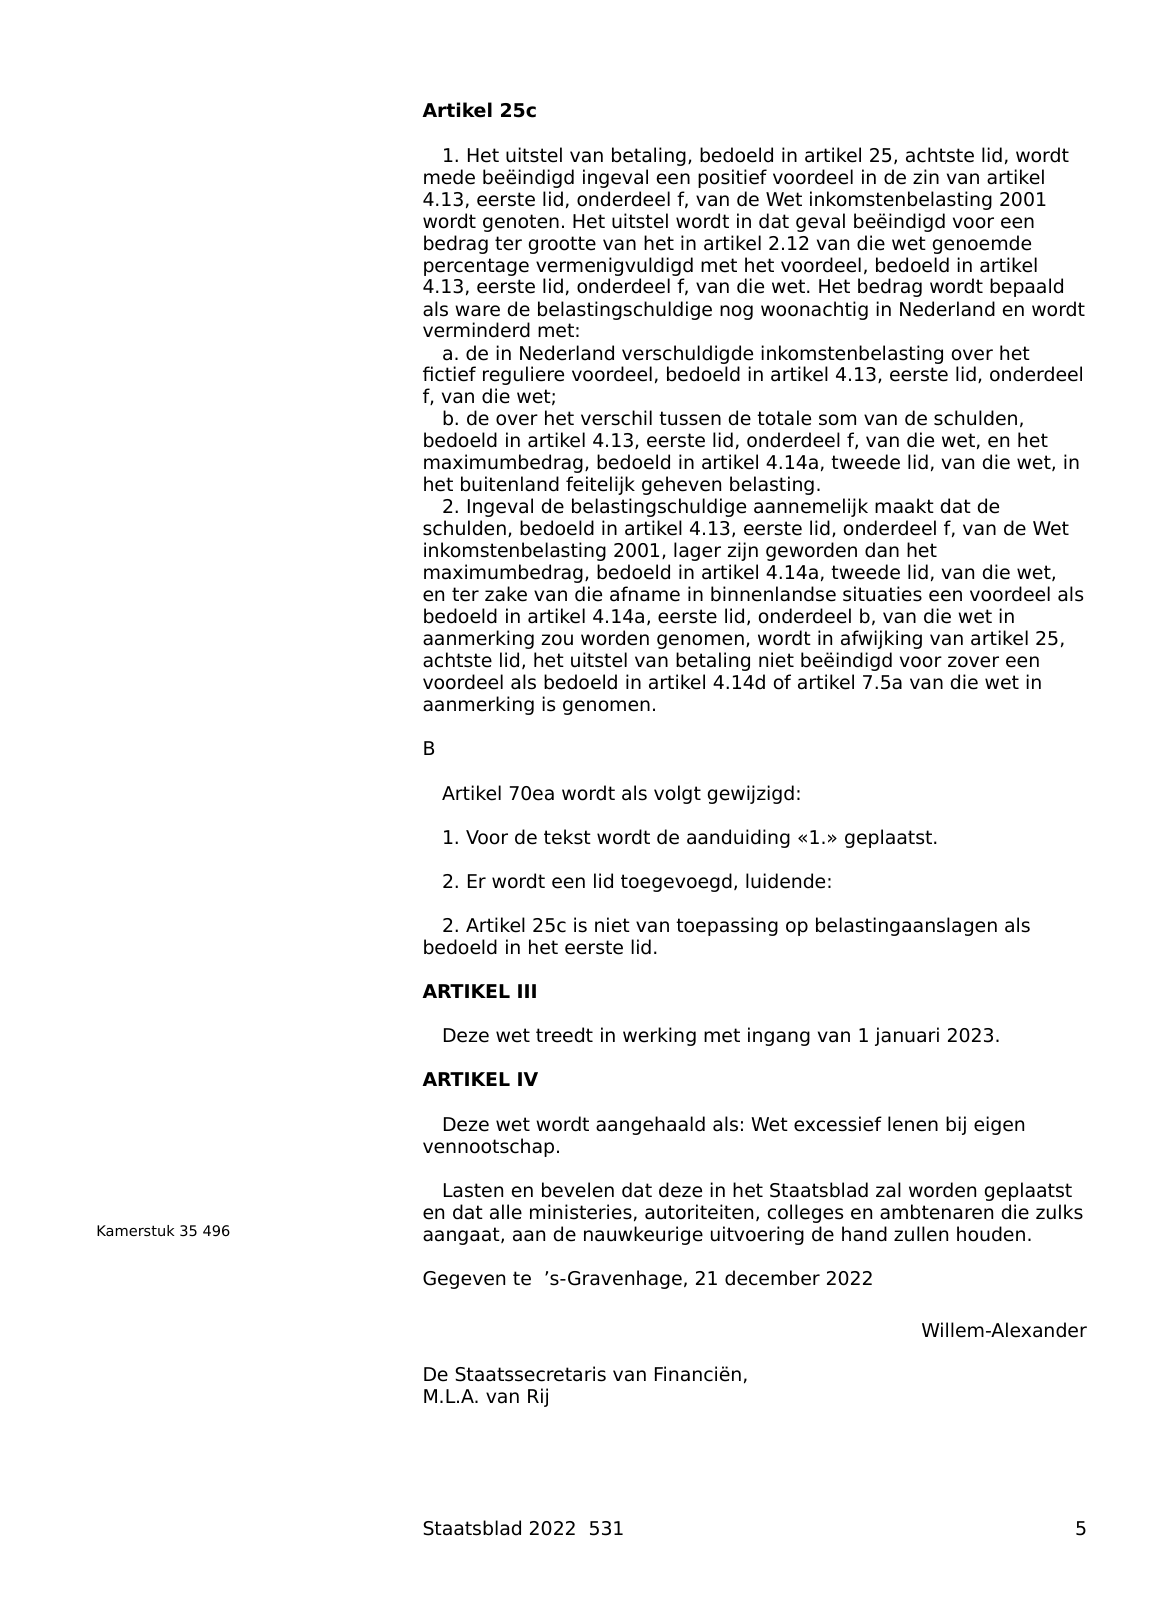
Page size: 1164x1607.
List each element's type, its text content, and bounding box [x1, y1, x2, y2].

text B [422, 738, 1087, 760]
text 2. Artikel 25c is niet van toepassing op belastingaanslagen als bedoeld in het eerste lid. [422, 915, 1087, 959]
subtitle ARTIKEL IV [422, 1069, 1087, 1091]
subtitle ARTIKEL III [422, 981, 1087, 1003]
text Lasten en bevelen dat deze in het Staatsblad zal worden geplaatst en dat alle ministeries, autoriteiten, colleges en ambtenaren die zulks aangaat, aan de nauwkeurige uitvoering de hand zullen houden. [422, 1180, 1087, 1246]
text 1. Voor de tekst wordt de aanduiding «1.» geplaatst. [422, 827, 1087, 848]
text 2. Er wordt een lid toegevoegd, luidende: [422, 871, 1087, 893]
text Artikel 70ea wordt als volgt gewijzigd: [422, 782, 1087, 804]
text Deze wet treedt in werking met ingang van 1 januari 2023. [422, 1025, 1087, 1047]
text Kamerstuk 35 496 [77, 1223, 396, 1239]
text a. de in Nederland verschuldigde inkomstenbelasting over het fictief reguliere voordeel, bedoeld in artikel 4.13, eerste lid, onderdeel f, van die wet; [422, 342, 1087, 408]
text 2. Ingeval de belastingschuldige aannemelijk maakt dat de schulden, bedoeld in artikel 4.13, eerste lid, onderdeel f, van de Wet inkomstenbelasting 2001, lager zijn geworden dan het maximumbedrag, bedoeld in artikel 4.14a, tweede lid, van die wet, en ter zake van die afname in binnenlandse situaties een voordeel als bedoeld in artikel 4.14a, eerste lid, onderdeel b, van die wet in aanmerking zou worden genomen, wordt in afwijking van artikel 25, achtste lid, het uitstel van betaling niet beëindigd voor zover een voordeel als bedoeld in artikel 4.14d of artikel 7.5a van die wet in aanmerking is genomen. [422, 496, 1087, 716]
text Gegeven te ’s-Gravenhage, 21 december 2022 [422, 1268, 1087, 1290]
text Deze wet wordt aangehaald als: Wet excessief lenen bij eigen vennootschap. [422, 1113, 1087, 1157]
subtitle Artikel 25c [422, 100, 1087, 122]
text Willem-Alexander [422, 1320, 1087, 1342]
text b. de over het verschil tussen de totale som van de schulden, bedoeld in artikel 4.13, eerste lid, onderdeel f, van die wet, en het maximumbedrag, bedoeld in artikel 4.14a, tweede lid, van die wet, in het buitenland feitelijk geheven belasting. [422, 408, 1087, 496]
text 1. Het uitstel van betaling, bedoeld in artikel 25, achtste lid, wordt mede beëindigd ingeval een positief voordeel in de zin van artikel 4.13, eerste lid, onderdeel f, van de Wet inkomstenbelasting 2001 wordt genoten. Het uitstel wordt in dat geval beëindigd voor een bedrag ter grootte van het in artikel 2.12 van die wet genoemde percentage vermenigvuldigd met het voordeel, bedoeld in artikel 4.13, eerste lid, onderdeel f, van die wet. Het bedrag wordt bepaald als ware de belastingschuldige nog woonachtig in Nederland en wordt verminderd met: [422, 144, 1087, 342]
text De Staatssecretaris van Financiën, M.L.A. van Rij [422, 1364, 1087, 1408]
